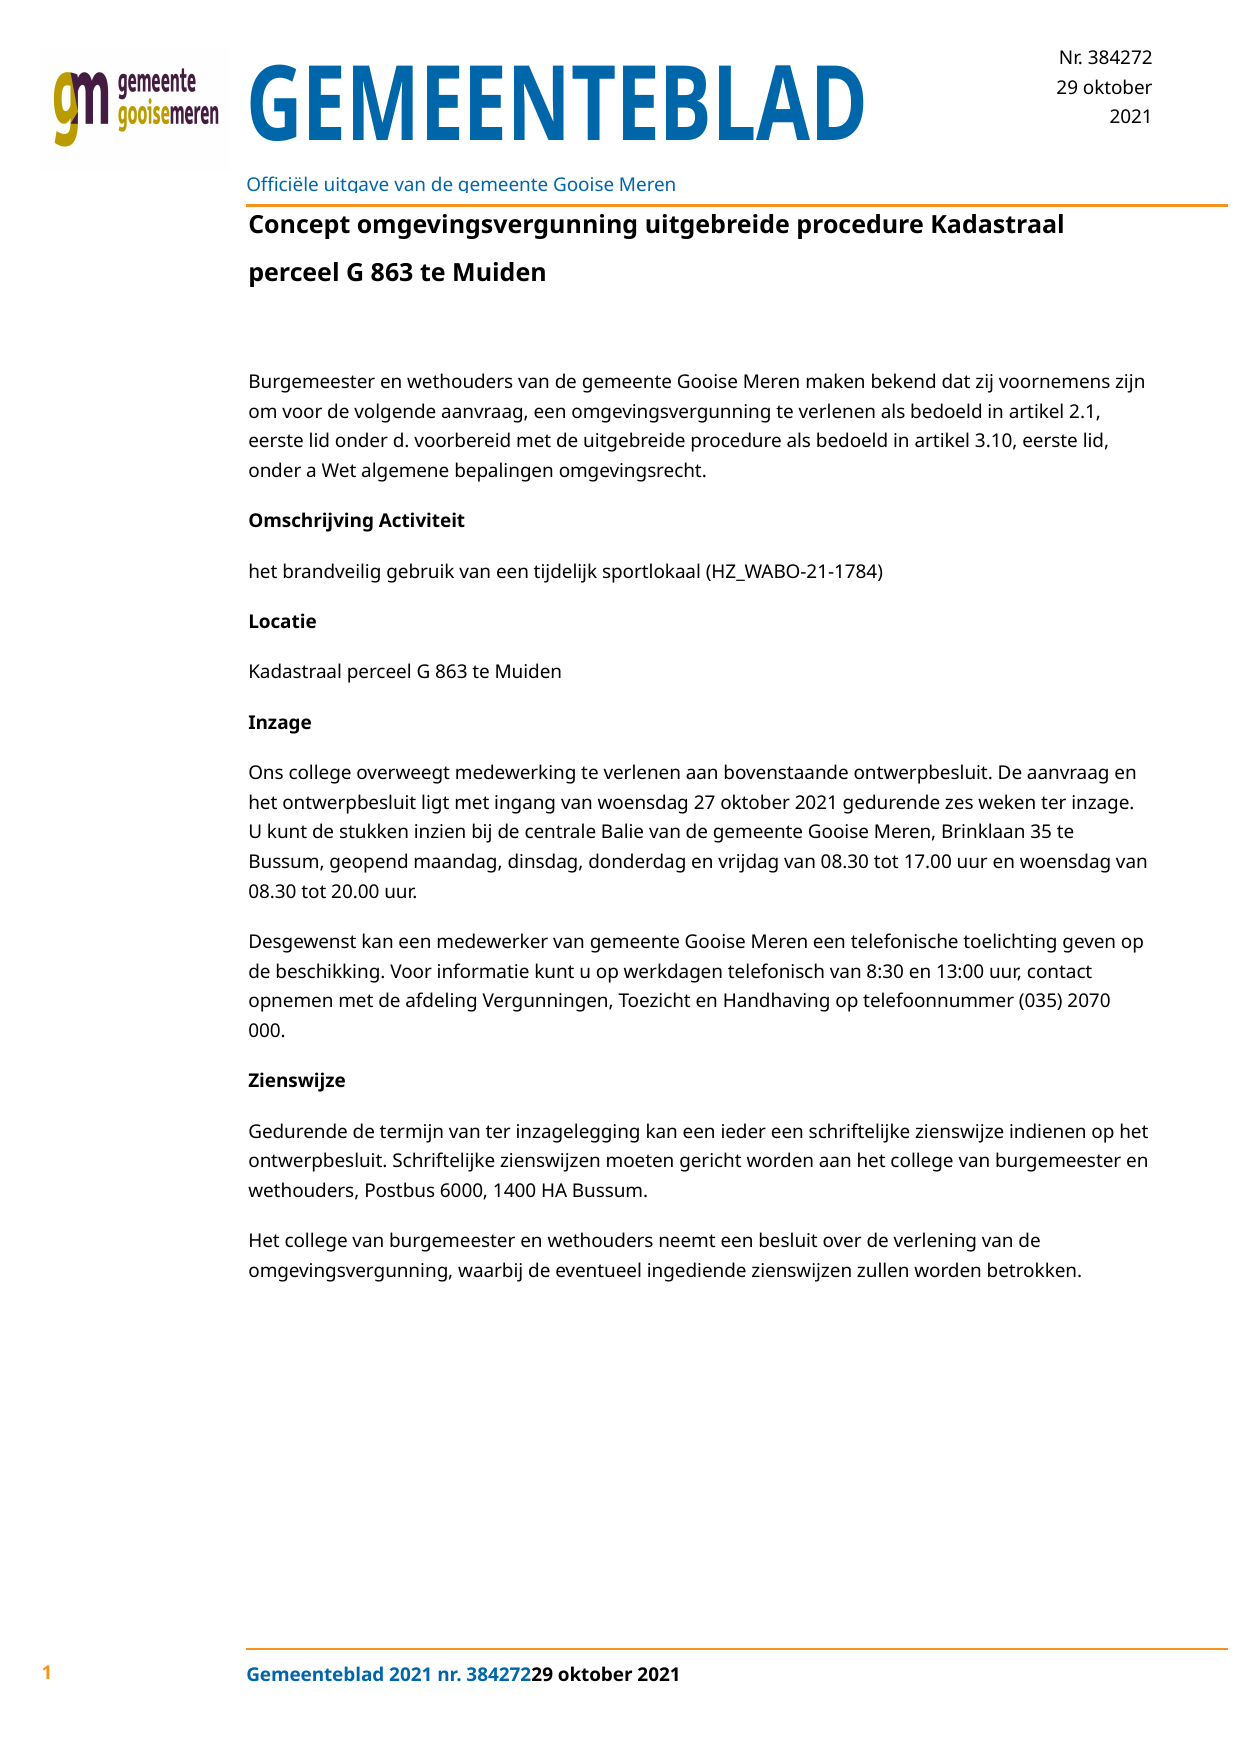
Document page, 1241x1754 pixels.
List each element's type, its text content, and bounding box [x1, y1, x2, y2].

text Burgemeester en wethouders van de gemeente Gooise Meren maken bekend dat zij voornemens zijn om voor de volgende aanvraag, een omgevingsvergunning te verlenen als bedoeld in artikel 2.1, eerste lid onder d. voorbereid met de uitgebreide procedure als bedoeld in artikel 3.10, eerste lid, onder a Wet algemene bepalingen omgevingsrecht. [248, 368, 1152, 483]
text Omschrijving Activiteit [248, 507, 1152, 533]
picture [41, 47, 231, 172]
text Desgewenst kan een medewerker van gemeente Gooise Meren een telefonische toelichting geven op de beschikking. Voor informatie kunt u op werkdagen telefonisch van 8:30 en 13:00 uur, contact opnemen met de afdeling Vergunningen, Toezicht en Handhaving op telefoonnummer (035) 2070 000. [248, 928, 1152, 1043]
text Ons college overweegt medewerking te verlenen aan bovenstaande ontwerpbesluit. De aanvraag en het ontwerpbesluit ligt met ingang van woensdag 27 oktober 2021 gedurende zes weken ter inzage. U kunt de stukken inzien bij de centrale Balie van de gemeente Gooise Meren, Brinklaan 35 te Bussum, geopend maandag, dinsdag, donderdag en vrijdag van 08.30 tot 17.00 uur en woensdag van 08.30 tot 20.00 uur. [248, 759, 1152, 904]
text het brandveilig gebruik van een tijdelijk sportlokaal (HZ_WABO-21-1784) [248, 558, 1152, 584]
text Inzage [248, 709, 1152, 735]
text Kadastraal perceel G 863 te Muiden [248, 659, 1152, 684]
text Zienswijze [248, 1067, 1152, 1093]
text Gedurende de termijn van ter inzagelegging kan een ieder een schriftelijke zienswijze indienen op het ontwerpbesluit. Schriftelijke zienswijzen moeten gericht worden aan het college van burgemeester en wethouders, Postbus 6000, 1400 HA Bussum. [248, 1118, 1152, 1203]
text Concept omgevingsvergunning uitgebreide procedure Kadastraal perceel G 863 te Muiden [248, 207, 1152, 288]
text Locatie [248, 608, 1152, 634]
text Het college van burgemeester en wethouders neemt een besluit over de verlening van de omgevingsvergunning, waarbij de eventueel ingediende zienswijzen zullen worden betrokken. [248, 1227, 1152, 1283]
